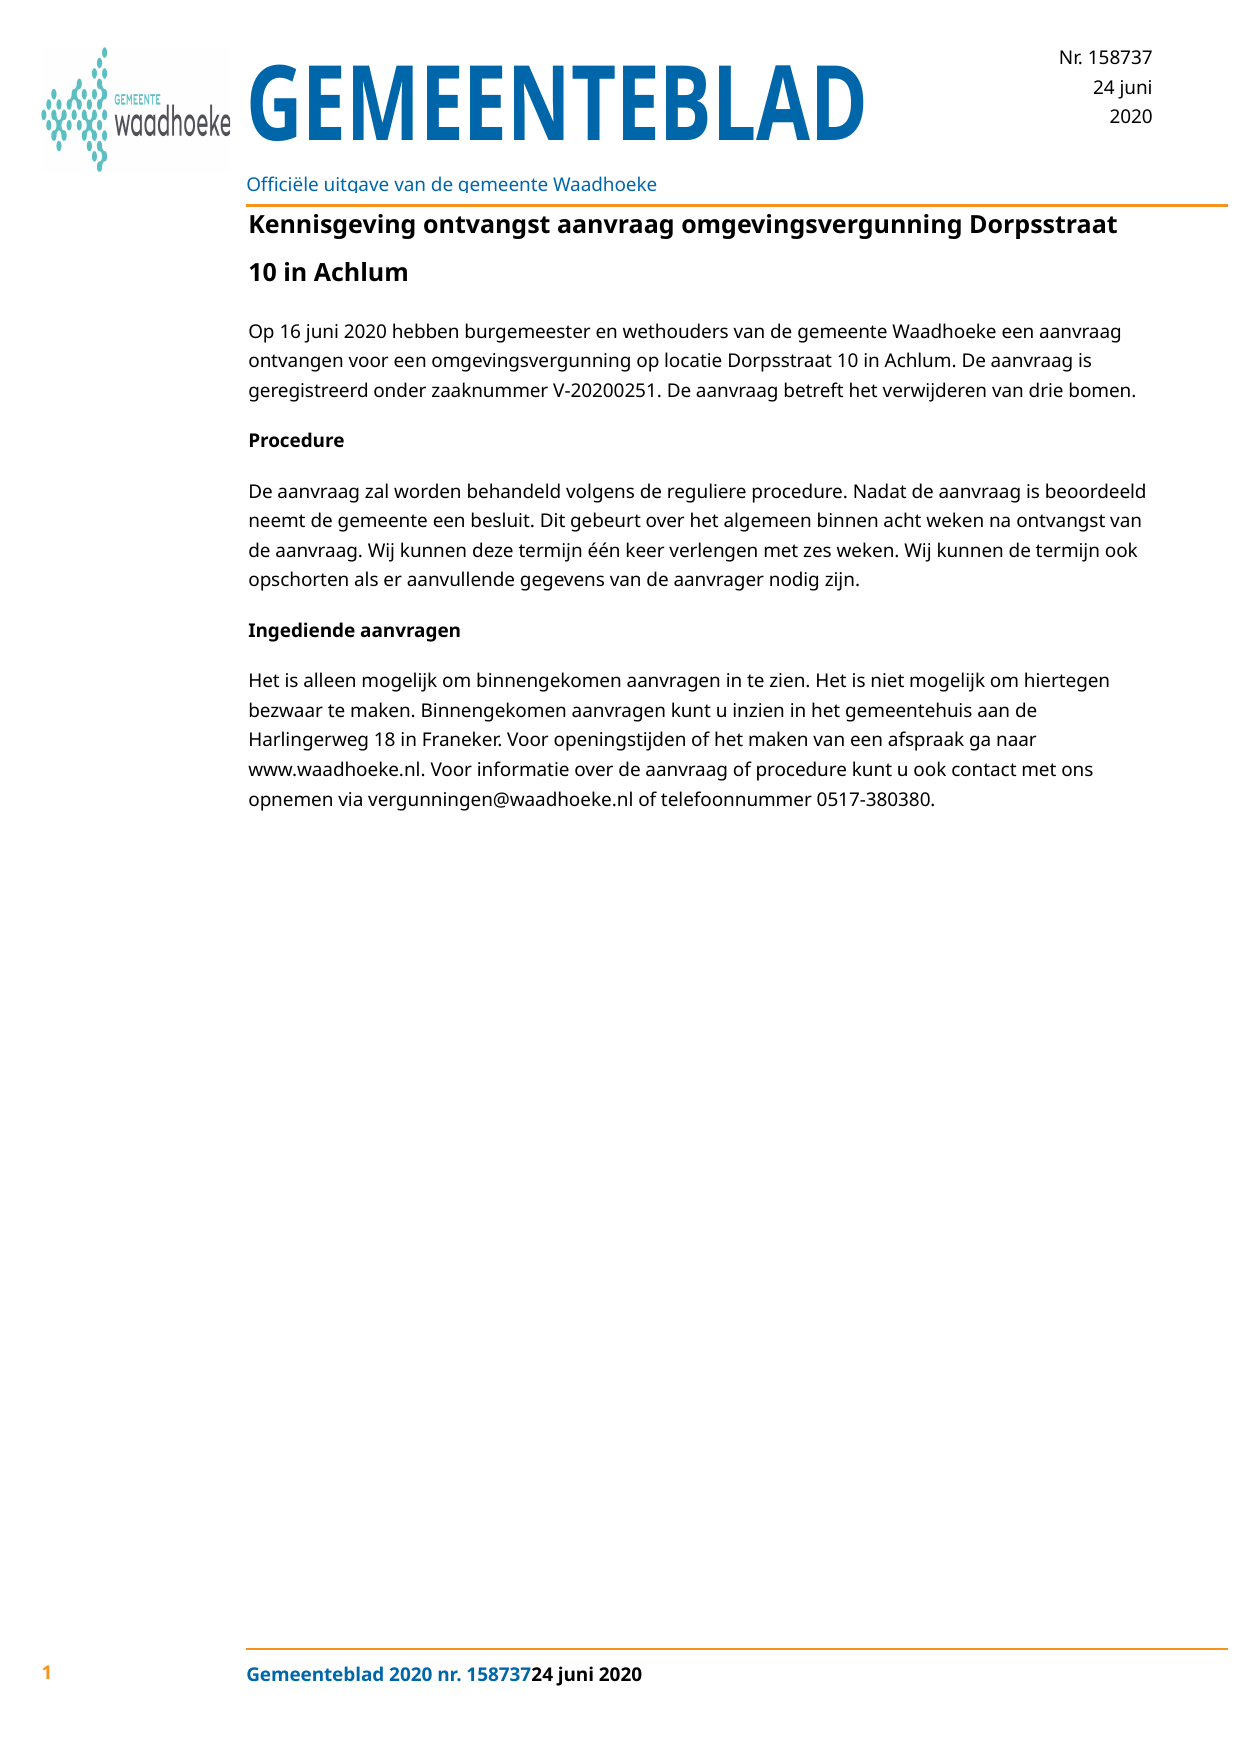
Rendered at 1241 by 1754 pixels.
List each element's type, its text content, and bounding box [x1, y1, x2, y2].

text Kennisgeving ontvangst aanvraag omgevingsvergunning Dorpsstraat 10 in Achlum [248, 207, 1152, 288]
text Het is alleen mogelijk om binnengekomen aanvragen in te zien. Het is niet mogelijk om hiertegen bezwaar te maken. Binnengekomen aanvragen kunt u inzien in het gemeentehuis aan de Harlingerweg 18 in Franeker. Voor openingstijden of het maken van een afspraak ga naar www.waadhoeke.nl. Voor informatie over de aanvraag of procedure kunt u ook contact met ons opnemen via vergunningen@waadhoeke.nl of telefoonnummer 0517-380380. [248, 667, 1152, 812]
picture [41, 47, 231, 172]
text De aanvraag zal worden behandeld volgens de reguliere procedure. Nadat de aanvraag is beoordeeld neemt de gemeente een besluit. Dit gebeurt over het algemeen binnen acht weken na ontvangst van de aanvraag. Wij kunnen deze termijn één keer verlengen met zes weken. Wij kunnen de termijn ook opschorten als er aanvullende gegevens van de aanvrager nodig zijn. [248, 478, 1152, 592]
text Procedure [248, 427, 1152, 453]
text Ingediende aanvragen [248, 617, 1152, 643]
text Op 16 juni 2020 hebben burgemeester en wethouders van de gemeente Waadhoeke een aanvraag ontvangen voor een omgevingsvergunning op locatie Dorpsstraat 10 in Achlum. De aanvraag is geregistreerd onder zaaknummer V-20200251. De aanvraag betreft het verwijderen van drie bomen. [248, 318, 1152, 403]
